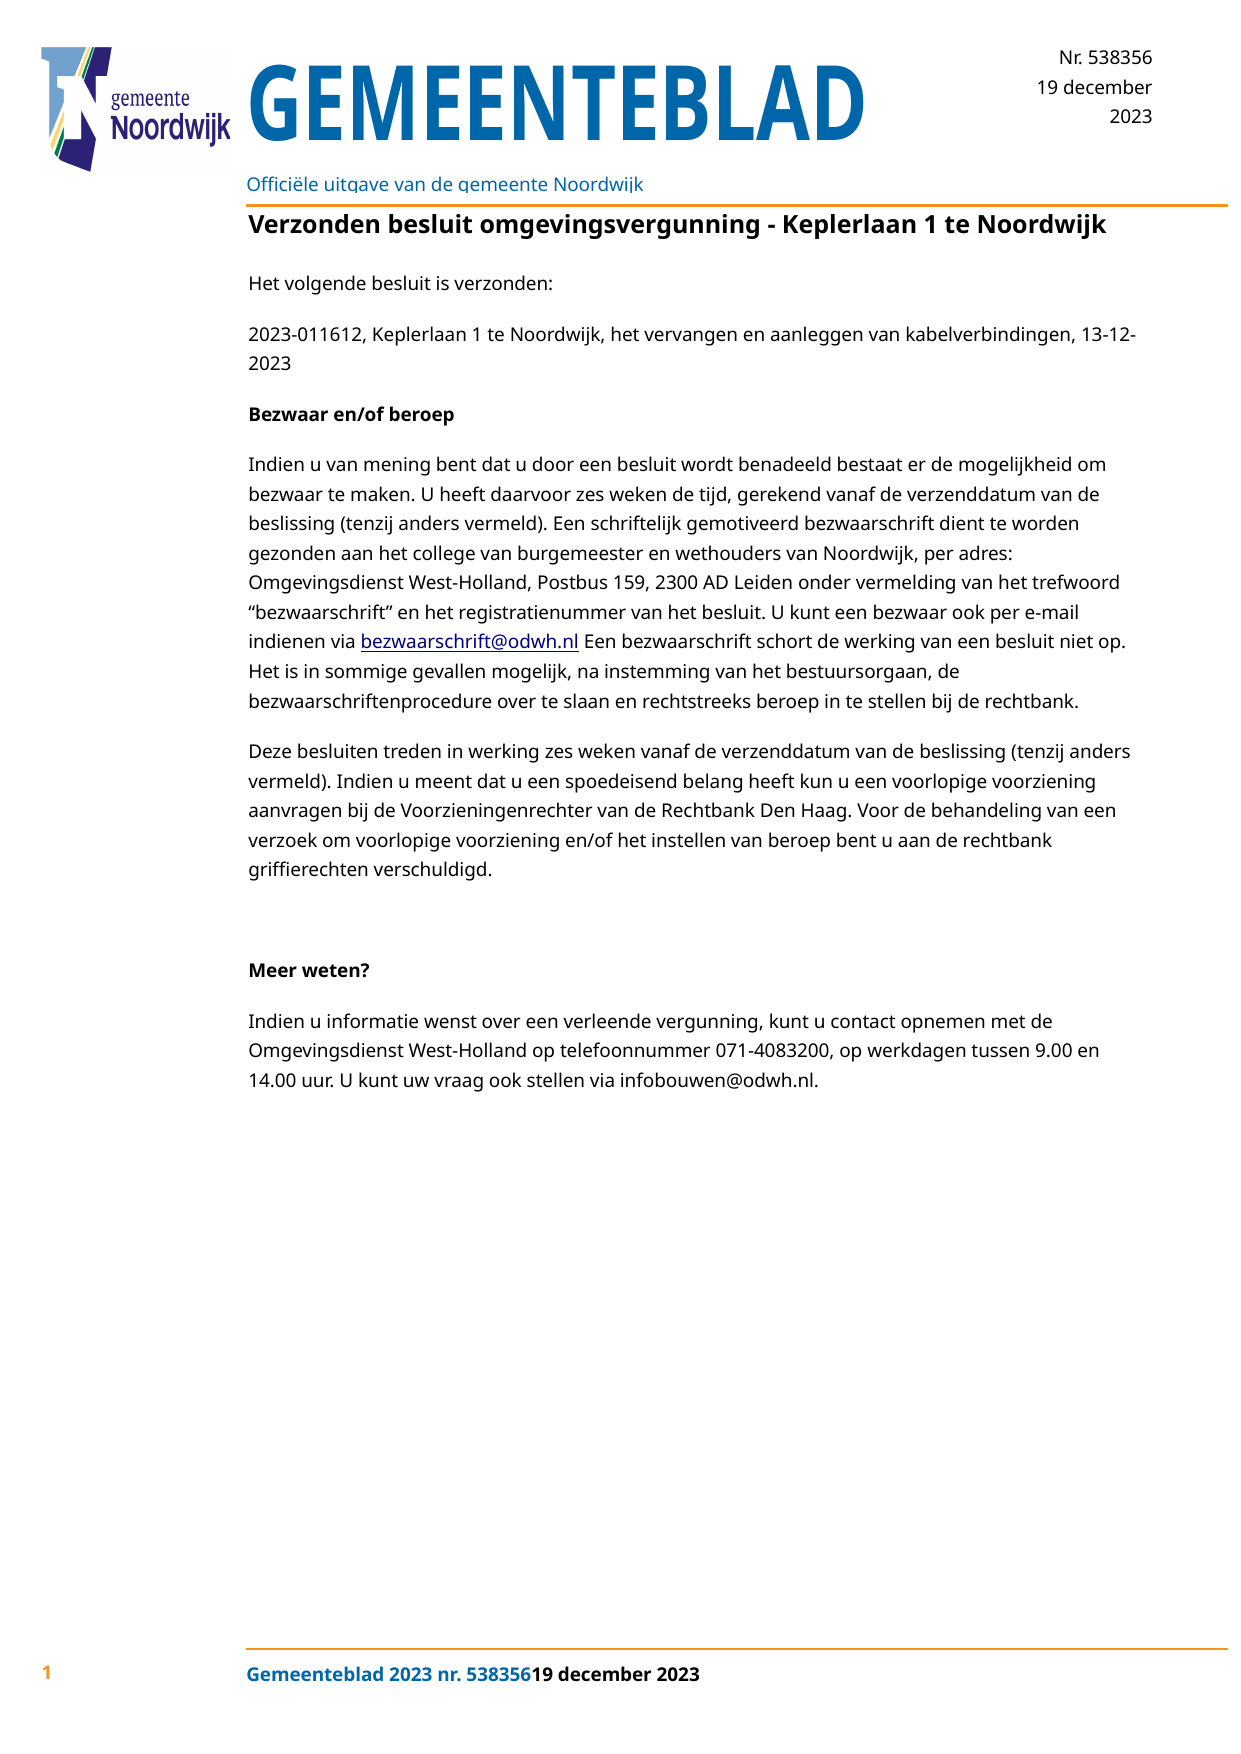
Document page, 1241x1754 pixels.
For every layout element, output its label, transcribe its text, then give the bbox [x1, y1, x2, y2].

text Het volgende besluit is verzonden: [248, 270, 1152, 296]
text Indien u informatie wenst over een verleende vergunning, kunt u contact opnemen met de Omgevingsdienst West-Holland op telefoonnummer 071-4083200, op werkdagen tussen 9.00 en 14.00 uur. U kunt uw vraag ook stellen via infobouwen@odwh.nl. [248, 1008, 1152, 1093]
picture [41, 47, 231, 172]
text Meer weten? [248, 957, 1152, 983]
text Verzonden besluit omgevingsvergunning - Keplerlaan 1 te Noordwijk [248, 207, 1152, 241]
text 2023-011612, Keplerlaan 1 te Noordwijk, het vervangen en aanleggen van kabelverbindingen, 13-12-2023 [248, 321, 1152, 376]
text Bezwaar en/of beroep [248, 401, 1152, 426]
text Indien u van mening bent dat u door een besluit wordt benadeeld bestaat er de mogelijkheid om bezwaar te maken. U heeft daarvoor zes weken de tijd, gerekend vanaf de verzenddatum van de beslissing (tenzij anders vermeld). Een schriftelijk gemotiveerd bezwaarschrift dient te worden gezonden aan het college van burgemeester en wethouders van Noordwijk, per adres: Omgevingsdienst West-Holland, Postbus 159, 2300 AD Leiden onder vermelding van het trefwoord “bezwaarschrift” en het registratienummer van het besluit. U kunt een bezwaar ook per e-mail indienen via bezwaarschrift@odwh.nl Een bezwaarschrift schort de werking van een besluit niet op. Het is in sommige gevallen mogelijk, na instemming van het bestuursorgaan, de bezwaarschriftenprocedure over te slaan en rechtstreeks beroep in te stellen bij de rechtbank. [248, 451, 1152, 713]
text Deze besluiten treden in werking zes weken vanaf de verzenddatum van de beslissing (tenzij anders vermeld). Indien u meent dat u een spoedeisend belang heeft kun u een voorlopige voorziening aanvragen bij de Voorzieningenrechter van de Rechtbank Den Haag. Voor de behandeling van een verzoek om voorlopige voorziening en/of het instellen van beroep bent u aan de rechtbank griffierechten verschuldigd. [248, 738, 1152, 882]
